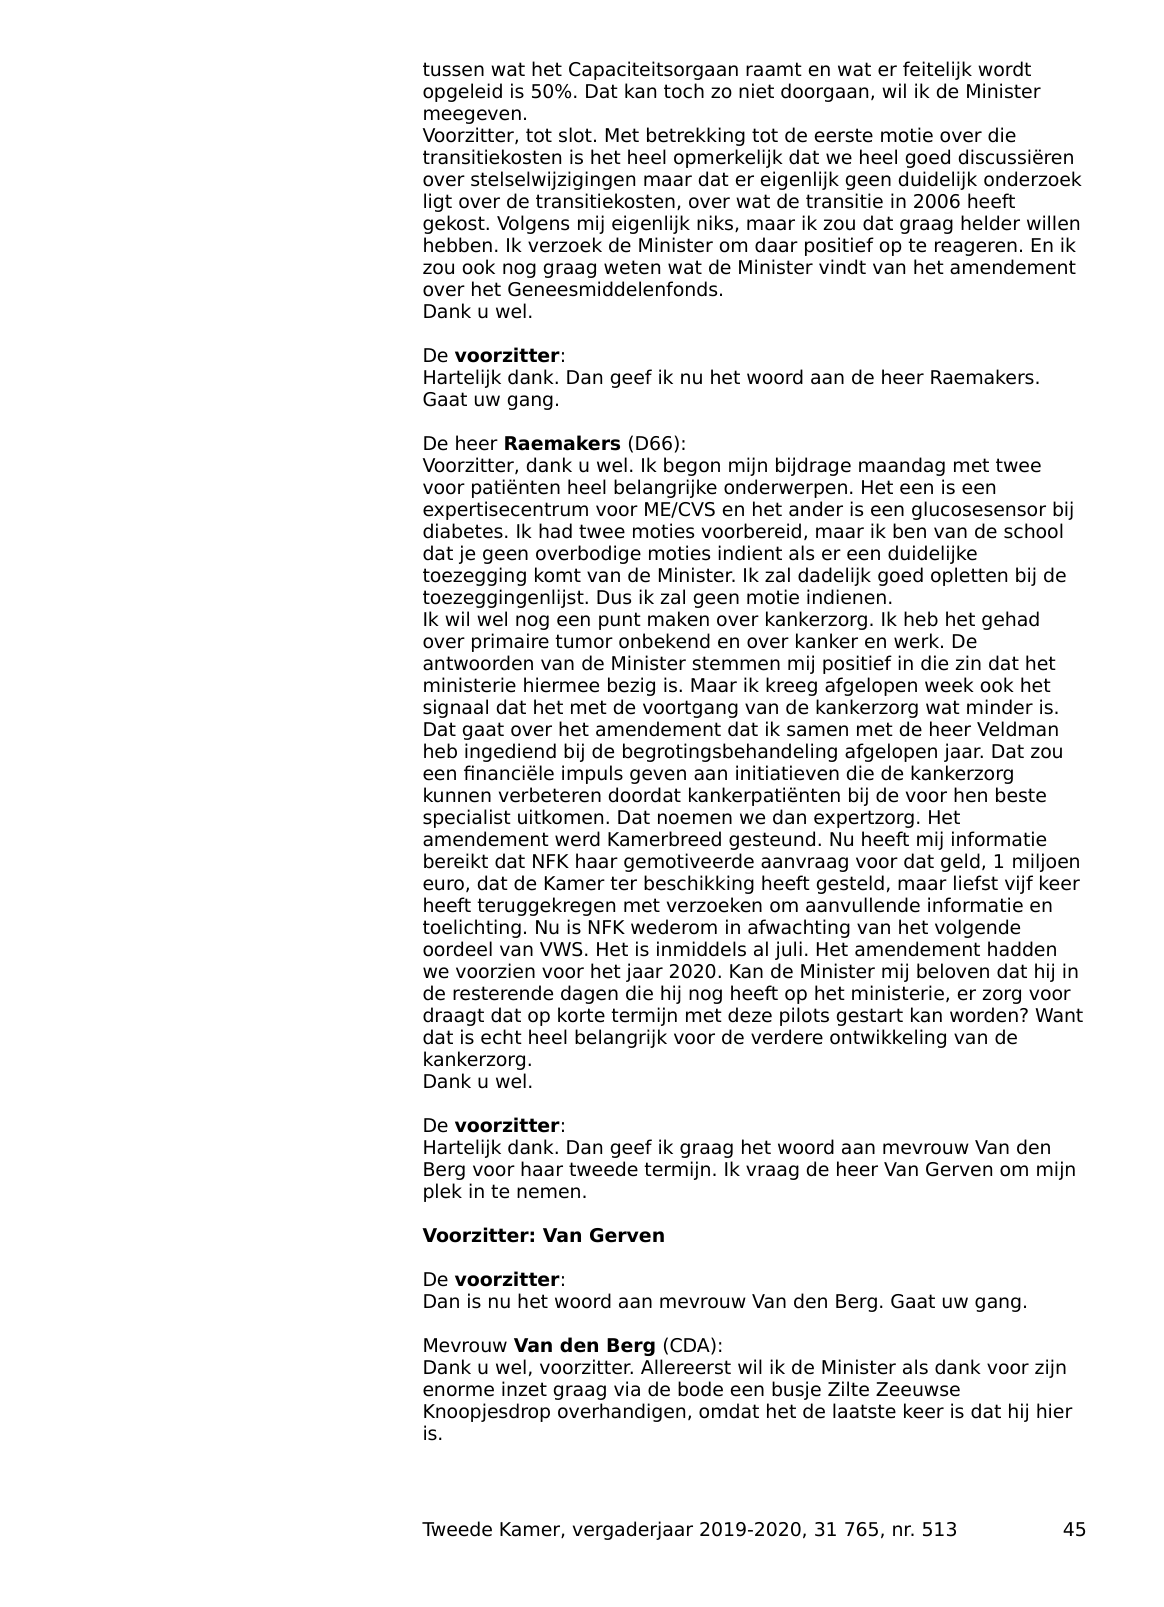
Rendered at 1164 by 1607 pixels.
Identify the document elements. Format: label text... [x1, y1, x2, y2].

text Dan is nu het woord aan mevrouw Van den Berg. Gaat uw gang. [422, 1291, 1087, 1313]
text Hartelijk dank. Dan geef ik graag het woord aan mevrouw Van den Berg voor haar tweede termijn. Ik vraag de heer Van Gerven om mijn plek in te nemen. [422, 1137, 1087, 1203]
text De voorzitter: [422, 1269, 1087, 1291]
text Hartelijk dank. Dan geef ik nu het woord aan de heer Raemakers. Gaat uw gang. [422, 367, 1087, 411]
text Voorzitter, tot slot. Met betrekking tot de eerste motie over die transitiekosten is het heel opmerkelijk dat we heel goed discussiëren over stelselwijzigingen maar dat er eigenlijk geen duidelijk onderzoek ligt over de transitiekosten, over wat de transitie in 2006 heeft gekost. Volgens mij eigenlijk niks, maar ik zou dat graag helder willen hebben. Ik verzoek de Minister om daar positief op te reageren. En ik zou ook nog graag weten wat de Minister vindt van het amendement over het Geneesmiddelenfonds. [422, 125, 1087, 301]
text Voorzitter, dank u wel. Ik begon mijn bijdrage maandag met twee voor patiënten heel belangrijke onderwerpen. Het een is een expertisecentrum voor ME/CVS en het ander is een glucosesensor bij diabetes. Ik had twee moties voorbereid, maar ik ben van de school dat je geen overbodige moties indient als er een duidelijke toezegging komt van de Minister. Ik zal dadelijk goed opletten bij de toezeggingenlijst. Dus ik zal geen motie indienen. [422, 455, 1087, 609]
subtitle Voorzitter: Van Gerven [422, 1225, 1087, 1247]
text Dank u wel. [422, 1071, 1087, 1092]
text De voorzitter: [422, 345, 1087, 367]
text tussen wat het Capaciteitsorgaan raamt en wat er feitelijk wordt opgeleid is 50%. Dat kan toch zo niet doorgaan, wil ik de Minister meegeven. [422, 59, 1087, 125]
text Dank u wel. [422, 301, 1087, 323]
text Dank u wel, voorzitter. Allereerst wil ik de Minister als dank voor zijn enorme inzet graag via de bode een busje Zilte Zeeuwse Knoopjesdrop overhandigen, omdat het de laatste keer is dat hij hier is. [422, 1357, 1087, 1445]
text Ik wil wel nog een punt maken over kankerzorg. Ik heb het gehad over primaire tumor onbekend en over kanker en werk. De antwoorden van de Minister stemmen mij positief in die zin dat het ministerie hiermee bezig is. Maar ik kreeg afgelopen week ook het signaal dat het met de voortgang van de kankerzorg wat minder is. Dat gaat over het amendement dat ik samen met de heer Veldman heb ingediend bij de begrotingsbehandeling afgelopen jaar. Dat zou een financiële impuls geven aan initiatieven die de kankerzorg kunnen verbeteren doordat kankerpatiënten bij de voor hen beste specialist uitkomen. Dat noemen we dan expertzorg. Het amendement werd Kamerbreed gesteund. Nu heeft mij informatie bereikt dat NFK haar gemotiveerde aanvraag voor dat geld, 1 miljoen euro, dat de Kamer ter beschikking heeft gesteld, maar liefst vijf keer heeft teruggekregen met verzoeken om aanvullende informatie en toelichting. Nu is NFK wederom in afwachting van het volgende oordeel van VWS. Het is inmiddels al juli. Het amendement hadden we voorzien voor het jaar 2020. Kan de Minister mij beloven dat hij in de resterende dagen die hij nog heeft op het ministerie, er zorg voor draagt dat op korte termijn met deze pilots gestart kan worden? Want dat is echt heel belangrijk voor de verdere ontwikkeling van de kankerzorg. [422, 609, 1087, 1071]
text De voorzitter: [422, 1115, 1087, 1137]
text De heer Raemakers (D66): [422, 433, 1087, 455]
text Mevrouw Van den Berg (CDA): [422, 1335, 1087, 1357]
